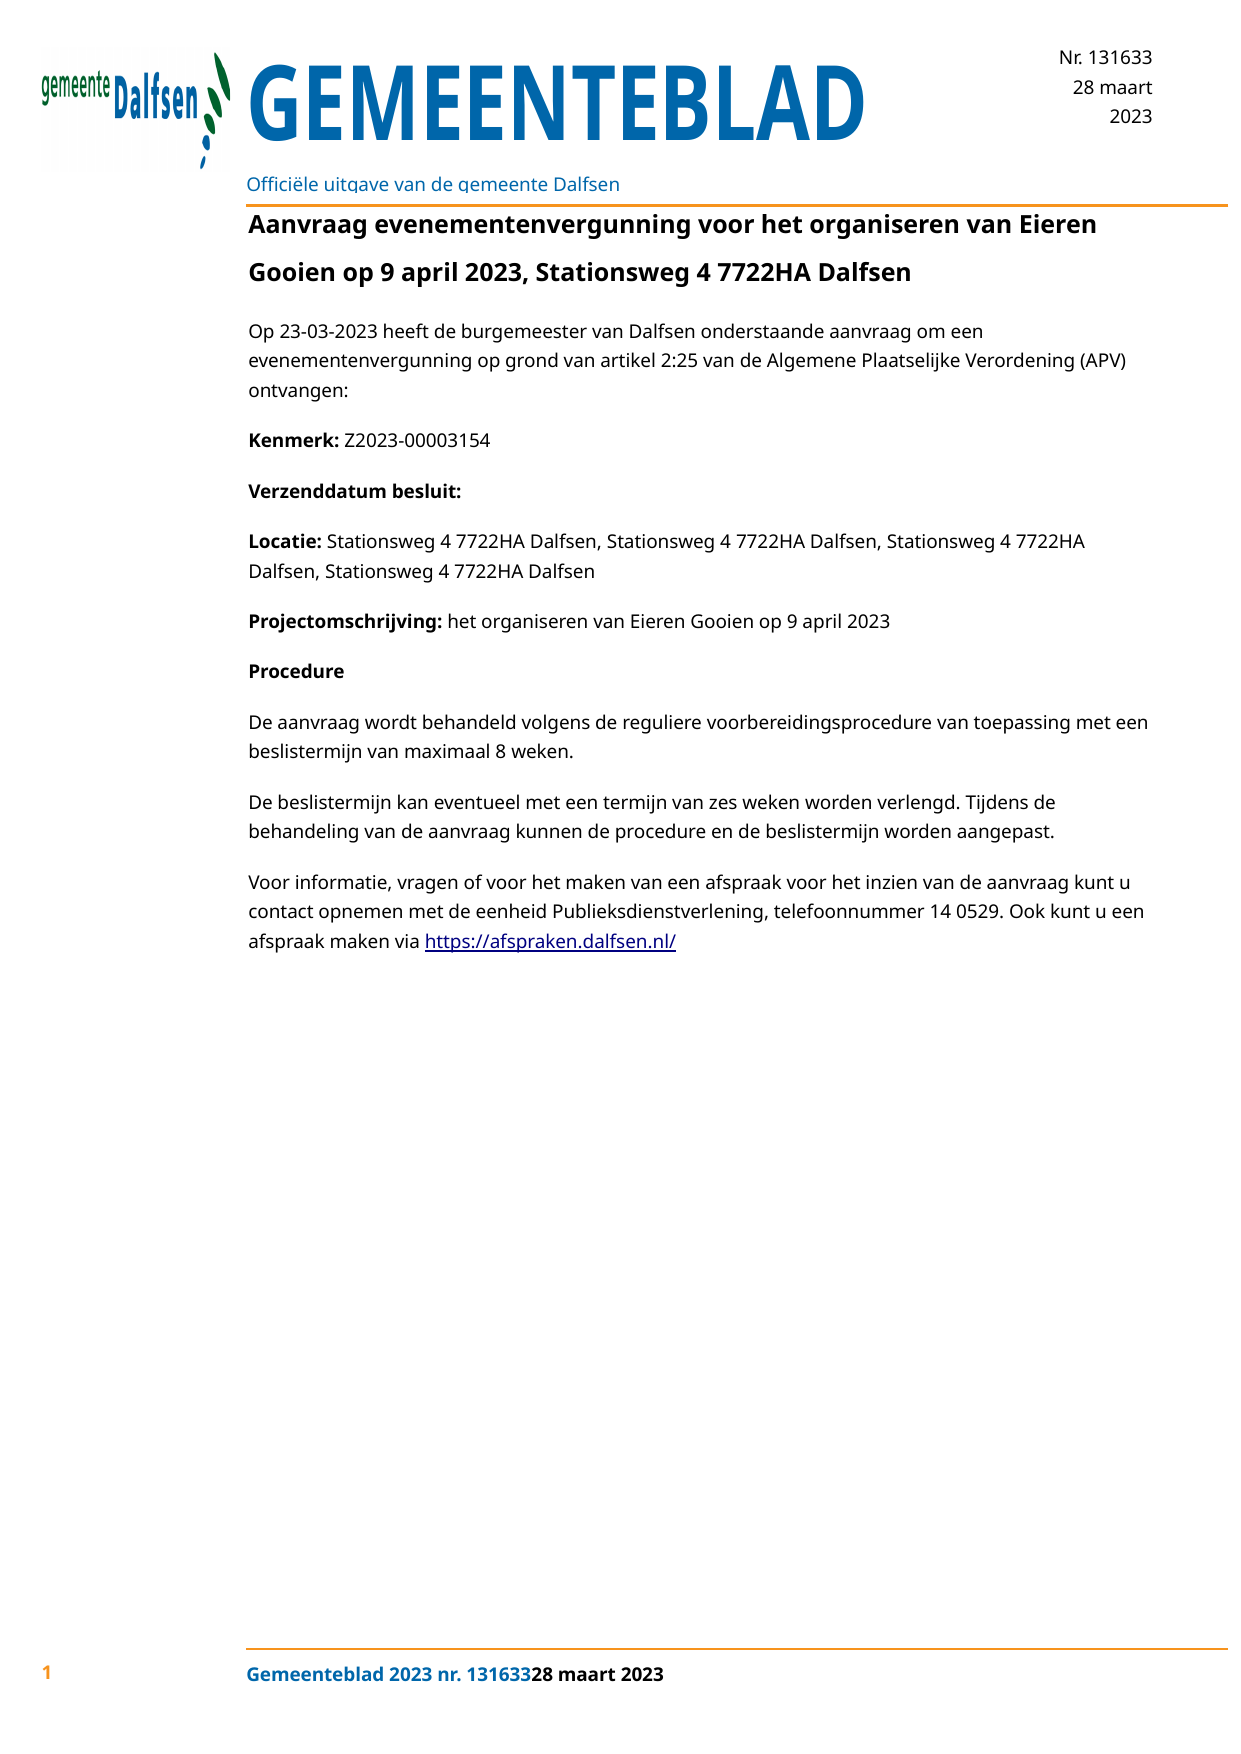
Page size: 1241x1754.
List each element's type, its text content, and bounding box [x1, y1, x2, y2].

picture [41, 47, 231, 172]
text Op 23-03-2023 heeft de burgemeester van Dalfsen onderstaande aanvraag om een evenementenvergunning op grond van artikel 2:25 van de Algemene Plaatselijke Verordening (APV) ontvangen: [248, 318, 1152, 403]
text Aanvraag evenementenvergunning voor het organiseren van Eieren Gooien op 9 april 2023, Stationsweg 4 7722HA Dalfsen [248, 207, 1152, 288]
text Projectomschrijving: het organiseren van Eieren Gooien op 9 april 2023 [248, 608, 1152, 634]
text Voor informatie, vragen of voor het maken van een afspraak voor het inzien van de aanvraag kunt u contact opnemen met de eenheid Publieksdienstverlening, telefoonnummer 14 0529. Ook kunt u een afspraak maken via https://afspraken.dalfsen.nl/ [248, 869, 1152, 954]
text De aanvraag wordt behandeld volgens de reguliere voorbereidingsprocedure van toepassing met een beslistermijn van maximaal 8 weken. [248, 709, 1152, 764]
text Procedure [248, 659, 1152, 684]
text Kenmerk: Z2023-00003154 [248, 427, 1152, 453]
text Verzenddatum besluit: [248, 478, 1152, 504]
text De beslistermijn kan eventueel met een termijn van zes weken worden verlengd. Tijdens de behandeling van de aanvraag kunnen de procedure en de beslistermijn worden aangepast. [248, 789, 1152, 844]
text Locatie: Stationsweg 4 7722HA Dalfsen, Stationsweg 4 7722HA Dalfsen, Stationsweg 4 7722HA Dalfsen, Stationsweg 4 7722HA Dalfsen [248, 528, 1152, 584]
